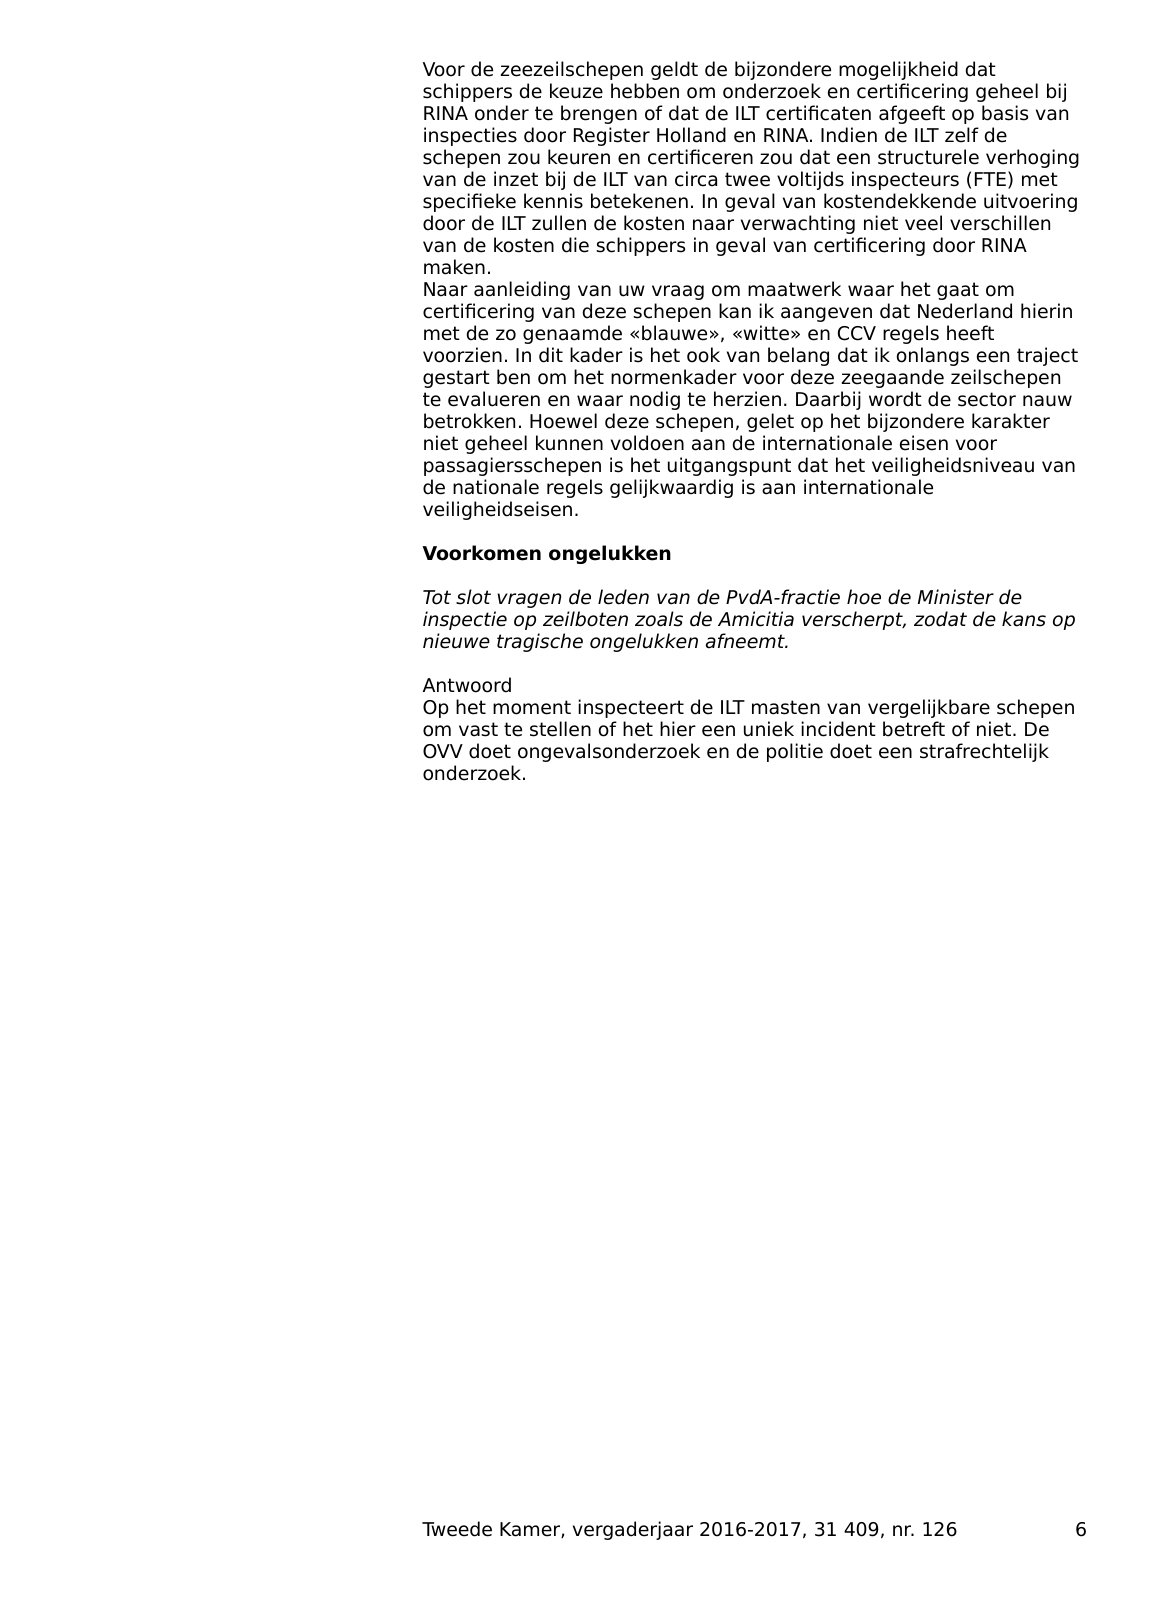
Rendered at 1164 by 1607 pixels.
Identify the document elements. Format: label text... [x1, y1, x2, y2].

text Naar aanleiding van uw vraag om maatwerk waar het gaat om certificering van deze schepen kan ik aangeven dat Nederland hierin met de zo genaamde «blauwe», «witte» en CCV regels heeft voorzien. In dit kader is het ook van belang dat ik onlangs een traject gestart ben om het normenkader voor deze zeegaande zeilschepen te evalueren en waar nodig te herzien. Daarbij wordt de sector nauw betrokken. Hoewel deze schepen, gelet op het bijzondere karakter niet geheel kunnen voldoen aan de internationale eisen voor passagiersschepen is het uitgangspunt dat het veiligheidsniveau van de nationale regels gelijkwaardig is aan internationale veiligheidseisen. [422, 279, 1087, 521]
text Op het moment inspecteert de ILT masten van vergelijkbare schepen om vast te stellen of het hier een uniek incident betreft of niet. De OVV doet ongevalsonderzoek en de politie doet een strafrechtelijk onderzoek. [422, 697, 1087, 785]
text Voor de zeezeilschepen geldt de bijzondere mogelijkheid dat schippers de keuze hebben om onderzoek en certificering geheel bij RINA onder te brengen of dat de ILT certificaten afgeeft op basis van inspecties door Register Holland en RINA. Indien de ILT zelf de schepen zou keuren en certificeren zou dat een structurele verhoging van de inzet bij de ILT van circa twee voltijds inspecteurs (FTE) met specifieke kennis betekenen. In geval van kostendekkende uitvoering door de ILT zullen de kosten naar verwachting niet veel verschillen van de kosten die schippers in geval van certificering door RINA maken. [422, 59, 1087, 279]
subtitle Voorkomen ongelukken [422, 543, 1087, 565]
text Tot slot vragen de leden van de PvdA-fractie hoe de Minister de inspectie op zeilboten zoals de Amicitia verscherpt, zodat de kans op nieuwe tragische ongelukken afneemt. [422, 587, 1087, 653]
text Antwoord [422, 675, 1087, 697]
